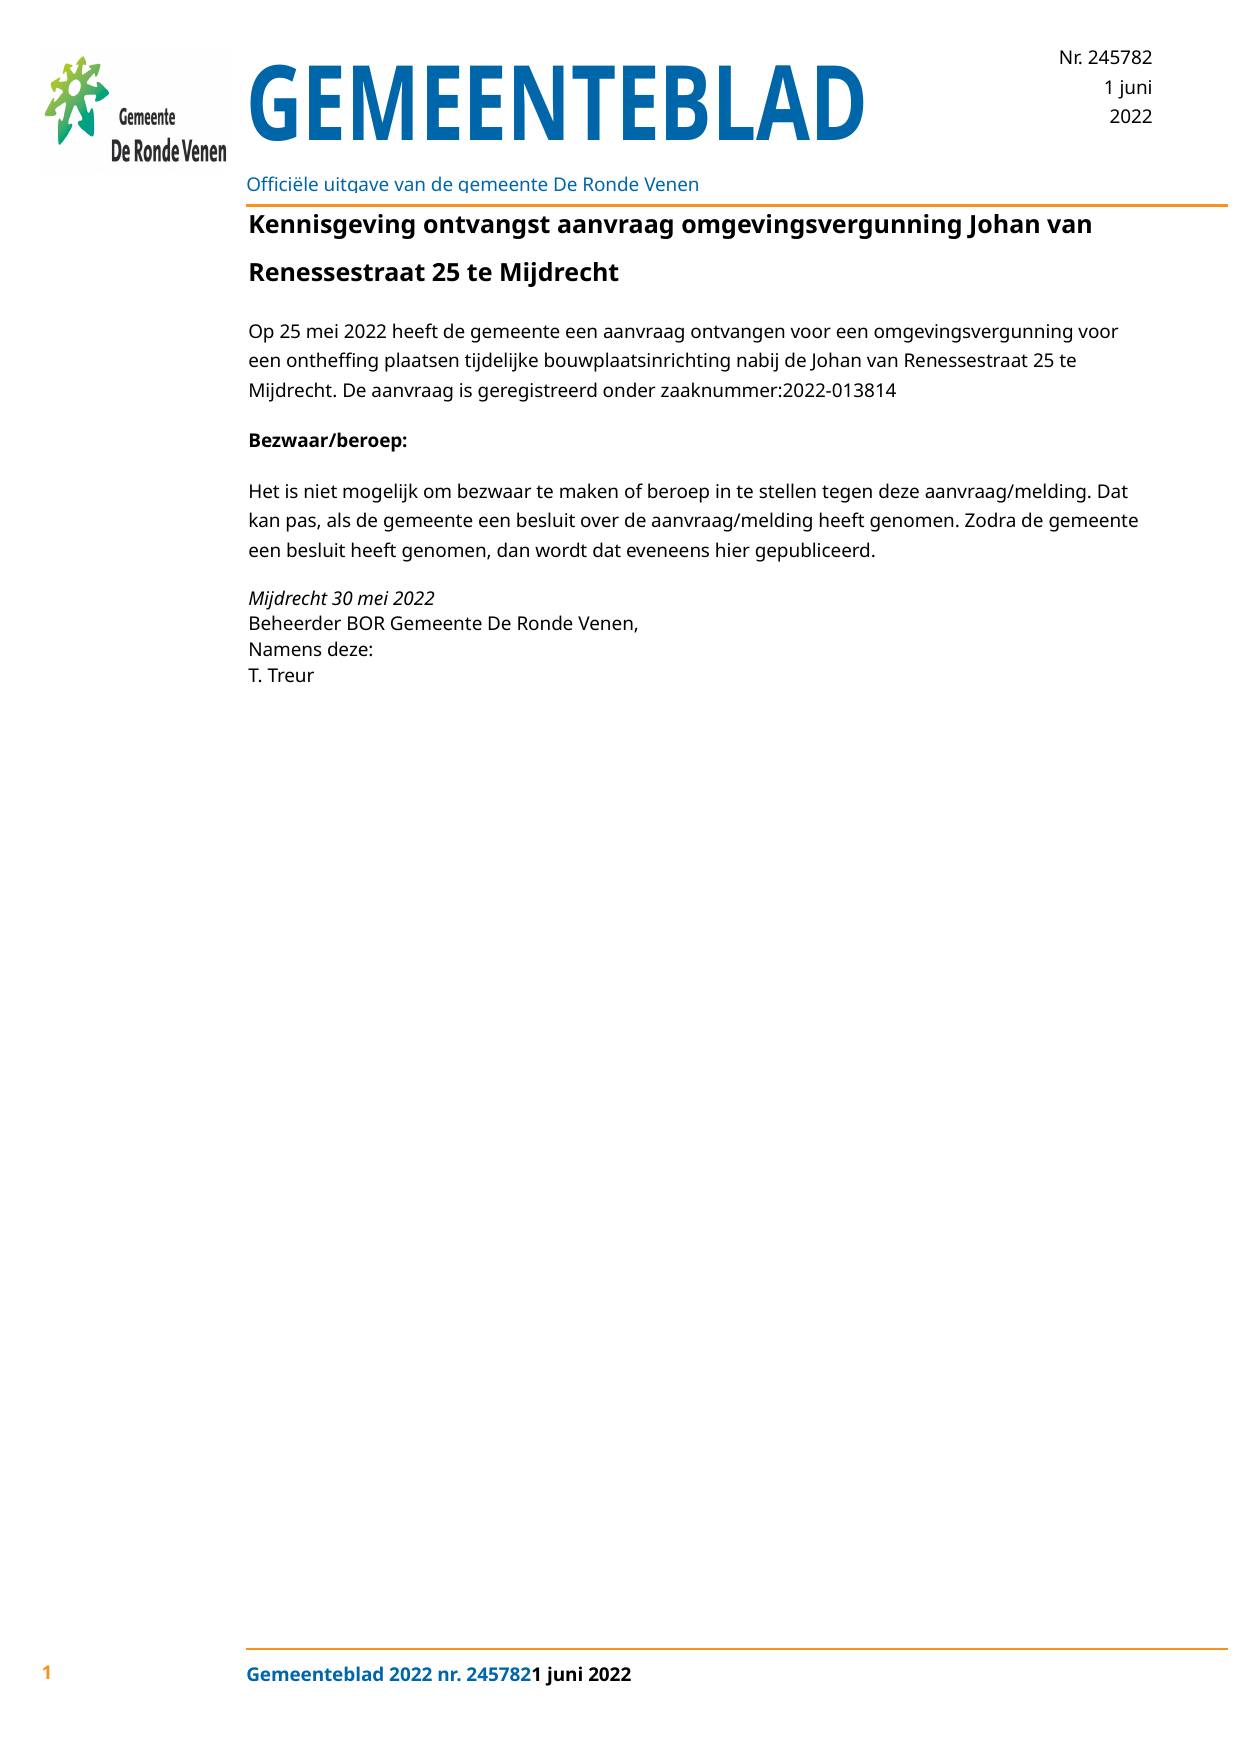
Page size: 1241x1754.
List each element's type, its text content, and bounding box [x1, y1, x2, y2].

text Kennisgeving ontvangst aanvraag omgevingsvergunning Johan van Renessestraat 25 te Mijdrecht [248, 207, 1152, 288]
text Op 25 mei 2022 heeft de gemeente een aanvraag ontvangen voor een omgevingsvergunning voor een ontheffing plaatsen tijdelijke bouwplaatsinrichting nabij de Johan van Renessestraat 25 te Mijdrecht. De aanvraag is geregistreerd onder zaaknummer:2022-013814 [248, 318, 1152, 403]
picture [41, 47, 231, 172]
text Mijdrecht 30 mei 2022 [248, 585, 1152, 611]
text T. Treur [248, 662, 1152, 688]
text Beheerder BOR Gemeente De Ronde Venen, [248, 611, 1152, 636]
text Het is niet mogelijk om bezwaar te maken of beroep in te stellen tegen deze aanvraag/melding. Dat kan pas, als de gemeente een besluit over de aanvraag/melding heeft genomen. Zodra de gemeente een besluit heeft genomen, dan wordt dat eveneens hier gepubliceerd. [248, 478, 1152, 563]
text Namens deze: [248, 636, 1152, 662]
text Bezwaar/beroep: [248, 427, 1152, 453]
